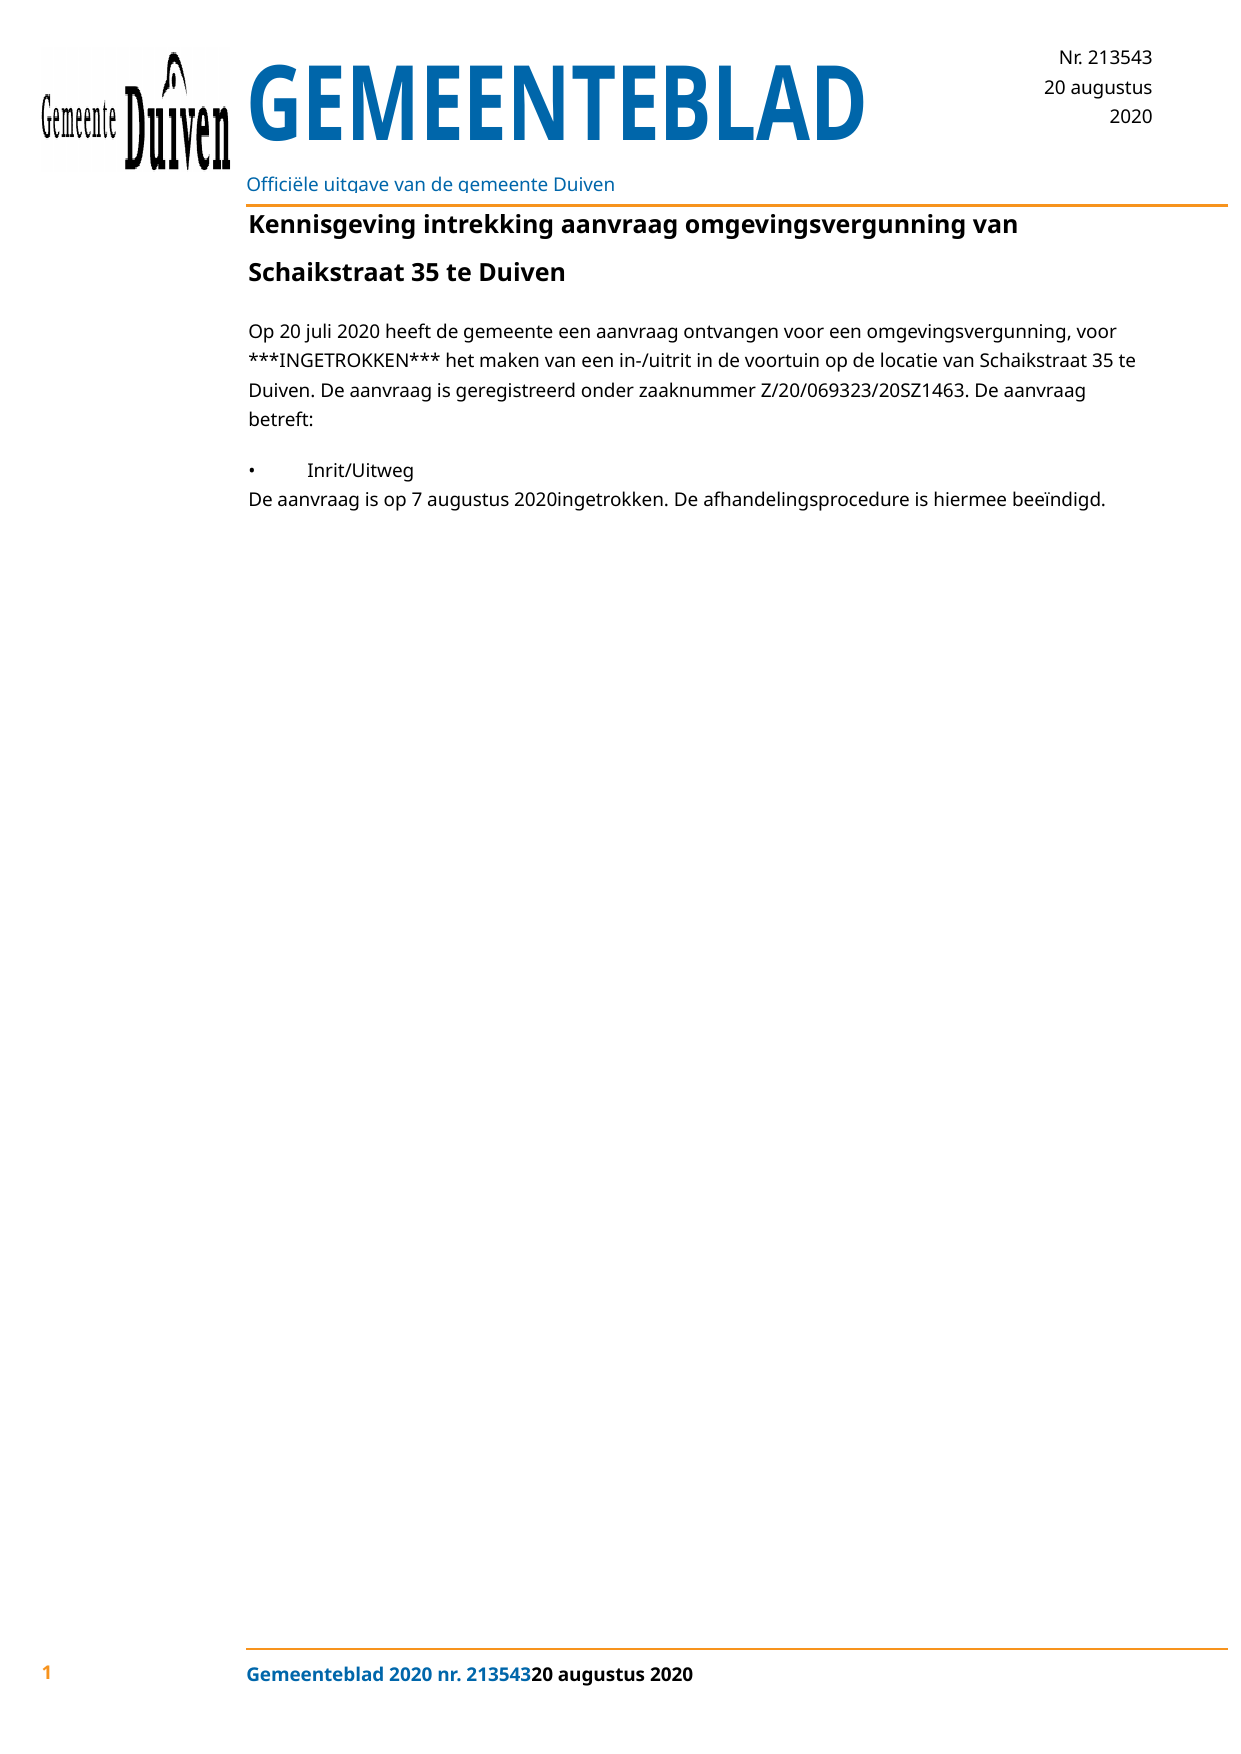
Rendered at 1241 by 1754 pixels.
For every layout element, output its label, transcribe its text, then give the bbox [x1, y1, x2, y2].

text Op 20 juli 2020 heeft de gemeente een aanvraag ontvangen voor een omgevingsvergunning, voor ***INGETROKKEN*** het maken van een in-/uitrit in de voortuin op de locatie van Schaikstraat 35 te Duiven. De aanvraag is geregistreerd onder zaaknummer Z/20/069323/20SZ1463. De aanvraag betreft: [248, 318, 1152, 432]
list Inrit/Uitweg [248, 457, 1152, 483]
picture [41, 47, 231, 172]
text De aanvraag is op 7 augustus 2020ingetrokken. De afhandelingsprocedure is hiermee beeïndigd. [248, 487, 1152, 512]
text Kennisgeving intrekking aanvraag omgevingsvergunning van Schaikstraat 35 te Duiven [248, 207, 1152, 288]
